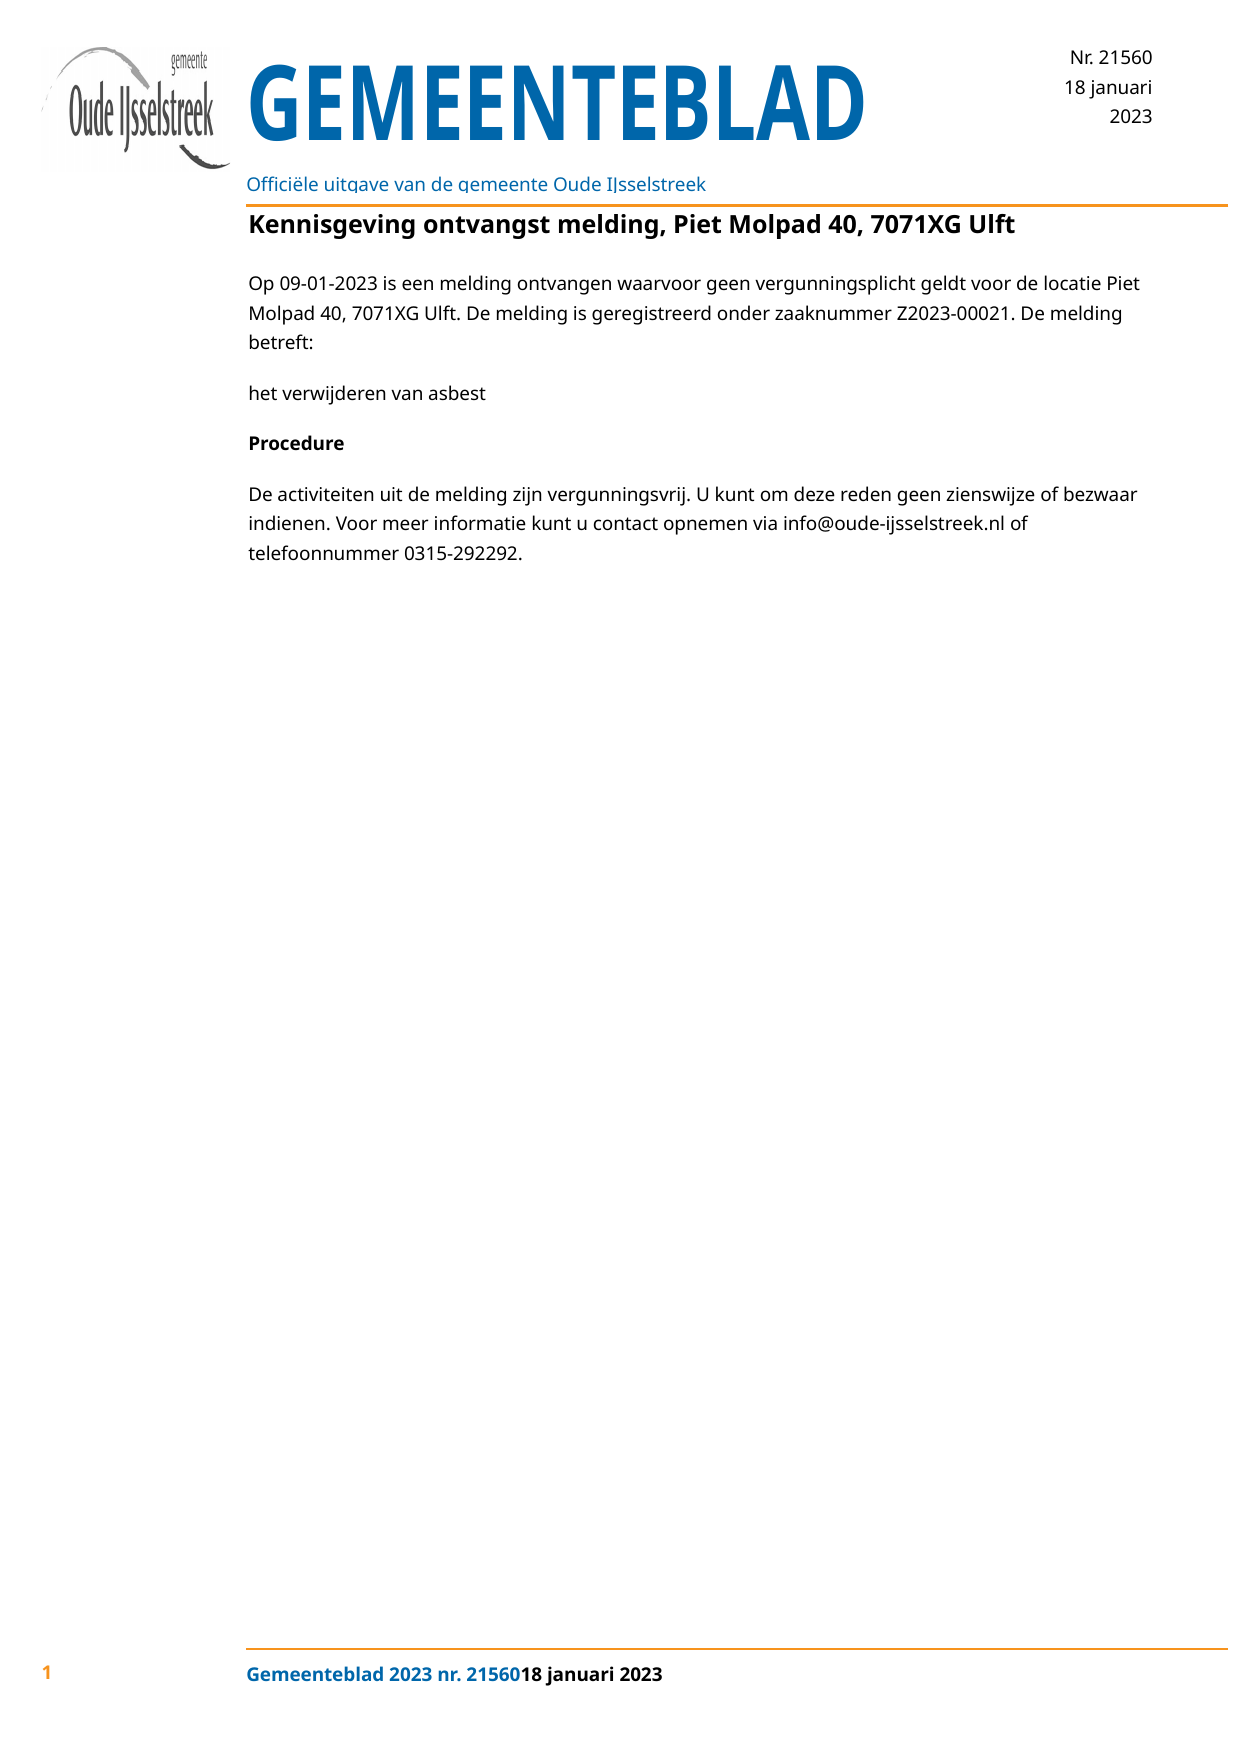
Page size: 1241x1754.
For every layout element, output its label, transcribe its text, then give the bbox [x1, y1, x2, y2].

text het verwijderen van asbest [248, 380, 1152, 406]
text De activiteiten uit de melding zijn vergunningsvrij. U kunt om deze reden geen zienswijze of bezwaar indienen. Voor meer informatie kunt u contact opnemen via info@oude-ijsselstreek.nl of telefoonnummer 0315-292292. [248, 481, 1152, 566]
text Procedure [248, 430, 1152, 456]
picture [41, 47, 231, 172]
text Op 09-01-2023 is een melding ontvangen waarvoor geen vergunningsplicht geldt voor de locatie Piet Molpad 40, 7071XG Ulft. De melding is geregistreerd onder zaaknummer Z2023-00021. De melding betreft: [248, 270, 1152, 355]
text Kennisgeving ontvangst melding, Piet Molpad 40, 7071XG Ulft [248, 207, 1152, 241]
